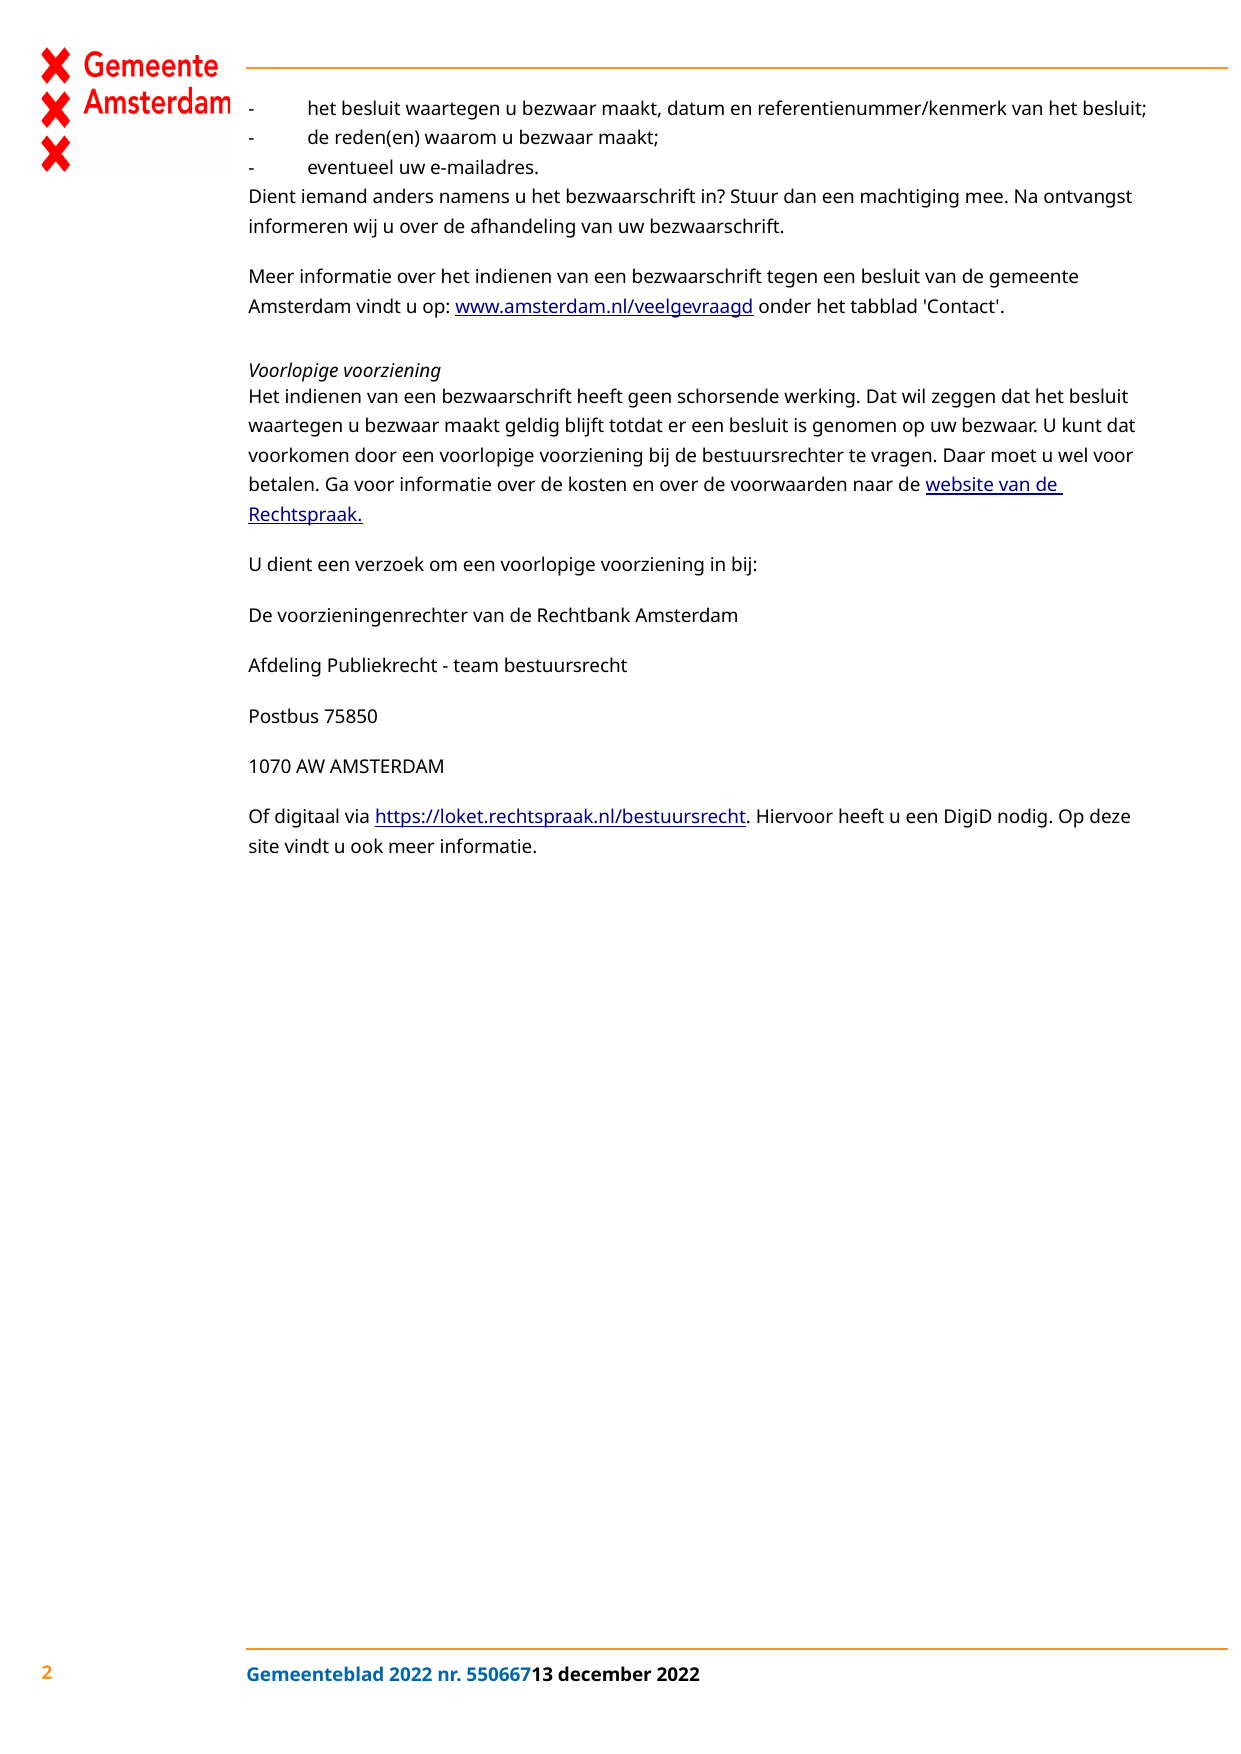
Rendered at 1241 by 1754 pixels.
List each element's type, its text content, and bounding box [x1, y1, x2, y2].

text Het indienen van een bezwaarschrift heeft geen schorsende werking. Dat wil zeggen dat het besluit waartegen u bezwaar maakt geldig blijft totdat er een besluit is genomen op uw bezwaar. U kunt dat voorkomen door een voorlopige voorziening bij de bestuursrechter te vragen. Daar moet u wel voor betalen. Ga voor informatie over de kosten en over de voorwaarden naar de website van de Rechtspraak. [248, 383, 1152, 527]
list de reden(en) waarom u bezwaar maakt; [248, 124, 1152, 150]
text Voorlopige voorziening [248, 357, 1152, 383]
picture [41, 47, 231, 172]
text 1070 AW AMSTERDAM [248, 753, 1152, 779]
text Postbus 75850 [248, 703, 1152, 728]
text Meer informatie over het indienen van een bezwaarschrift tegen een besluit van de gemeente Amsterdam vindt u op: www.amsterdam.nl/veelgevraagd onder het tabblad 'Contact'. [248, 263, 1152, 319]
text Of digitaal via https://loket.rechtspraak.nl/bestuursrecht. Hiervoor heeft u een DigiD nodig. Op deze site vindt u ook meer informatie. [248, 804, 1152, 859]
list eventueel uw e-mailadres. [248, 154, 1152, 180]
text Dient iemand anders namens u het bezwaarschrift in? Stuur dan een machtiging mee. Na ontvangst informeren wij u over de afhandeling van uw bezwaarschrift. [248, 183, 1152, 239]
text Afdeling Publiekrecht - team bestuursrecht [248, 652, 1152, 678]
text U dient een verzoek om een voorlopige voorziening in bij: [248, 552, 1152, 577]
text De voorzieningenrechter van de Rechtbank Amsterdam [248, 602, 1152, 628]
list het besluit waartegen u bezwaar maakt, datum en referentienummer/kenmerk van het besluit; [248, 95, 1152, 121]
